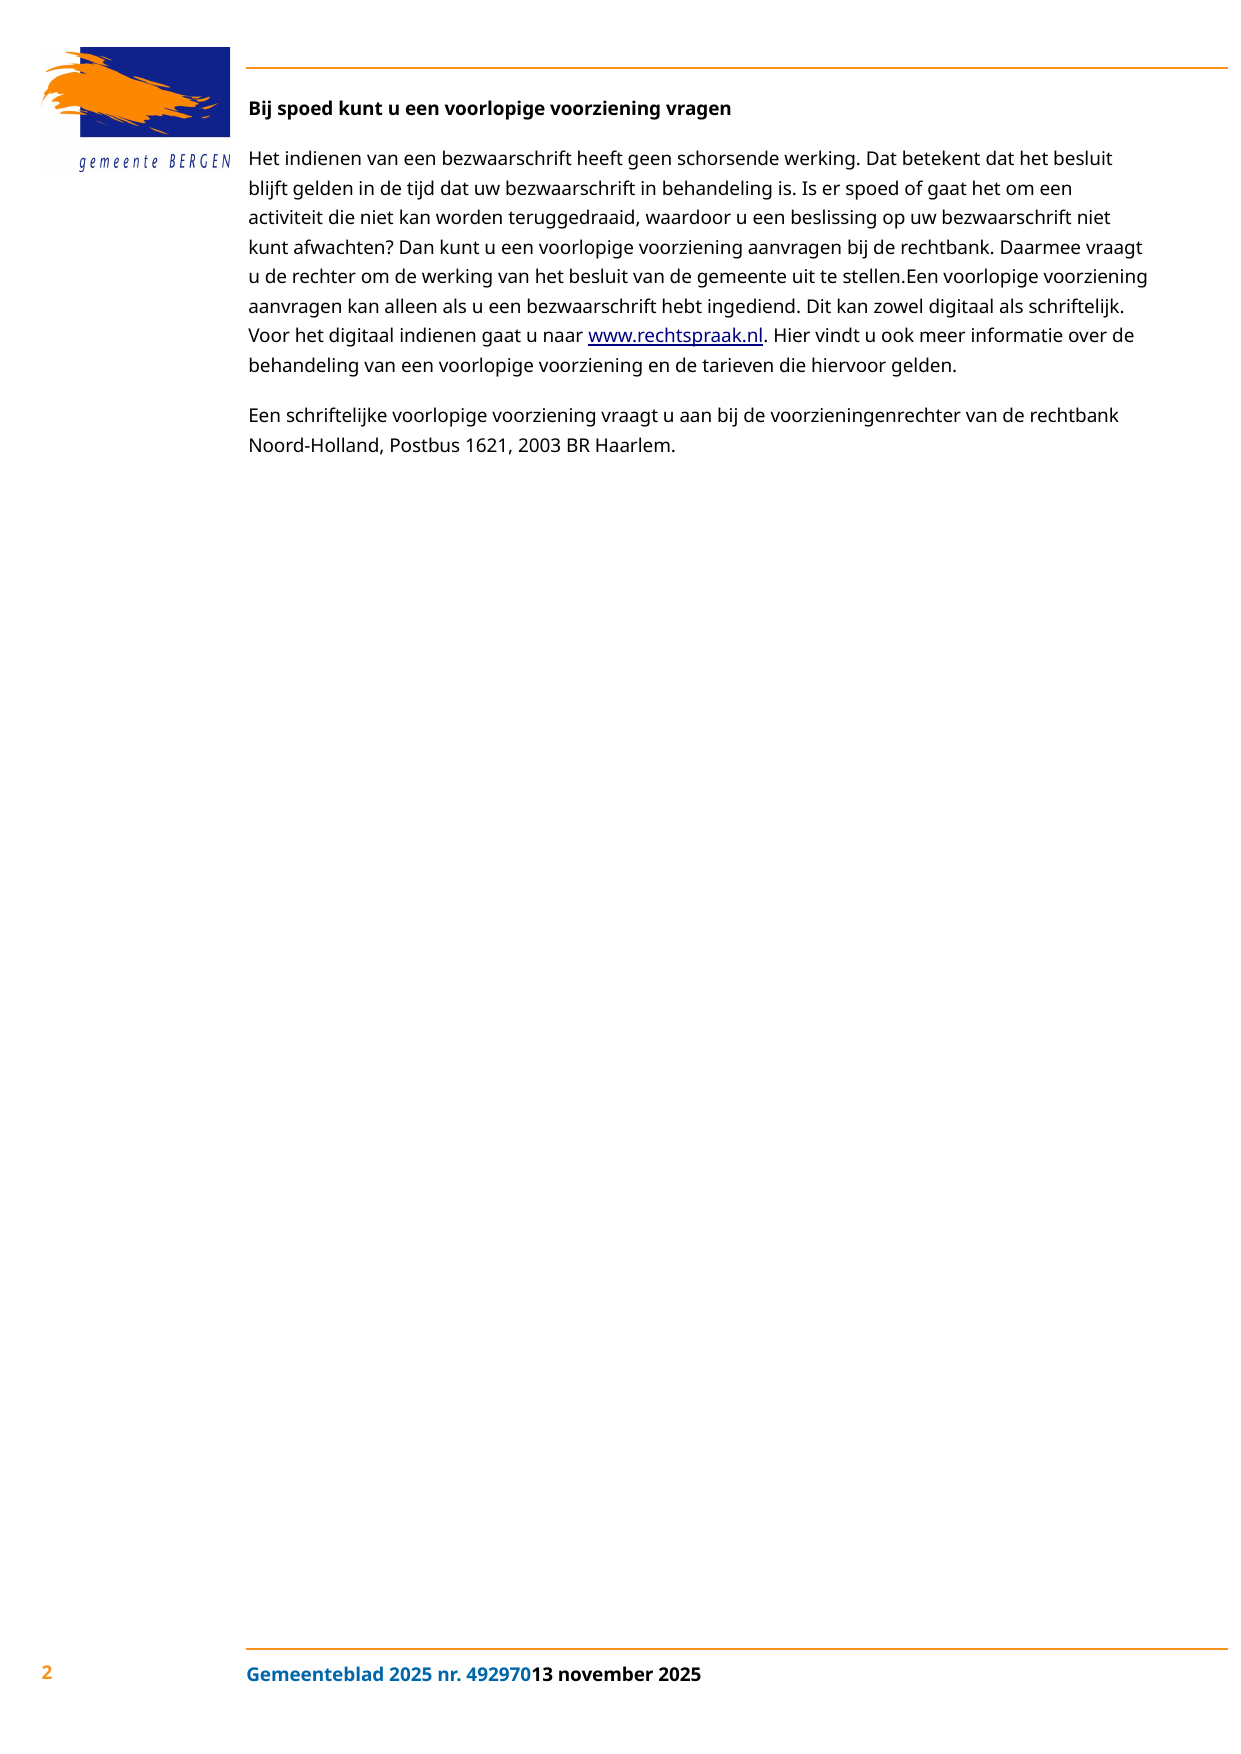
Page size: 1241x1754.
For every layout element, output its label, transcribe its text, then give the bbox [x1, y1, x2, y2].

picture [41, 47, 231, 172]
text Een schriftelijke voorlopige voorziening vraagt u aan bij de voorzieningenrechter van de rechtbank Noord-Holland, Postbus 1621, 2003 BR Haarlem. [248, 403, 1152, 458]
text Het indienen van een bezwaarschrift heeft geen schorsende werking. Dat betekent dat het besluit blijft gelden in de tijd dat uw bezwaarschrift in behandeling is. Is er spoed of gaat het om een activiteit die niet kan worden teruggedraaid, waardoor u een beslissing op uw bezwaarschrift niet kunt afwachten? Dan kunt u een voorlopige voorziening aanvragen bij de rechtbank. Daarmee vraagt u de rechter om de werking van het besluit van de gemeente uit te stellen.Een voorlopige voorziening aanvragen kan alleen als u een bezwaarschrift hebt ingediend. Dit kan zowel digitaal als schriftelijk. Voor het digitaal indienen gaat u naar www.rechtspraak.nl. Hier vindt u ook meer informatie over de behandeling van een voorlopige voorziening en de tarieven die hiervoor gelden. [248, 145, 1152, 378]
text Bij spoed kunt u een voorlopige voorziening vragen [248, 95, 1152, 121]
